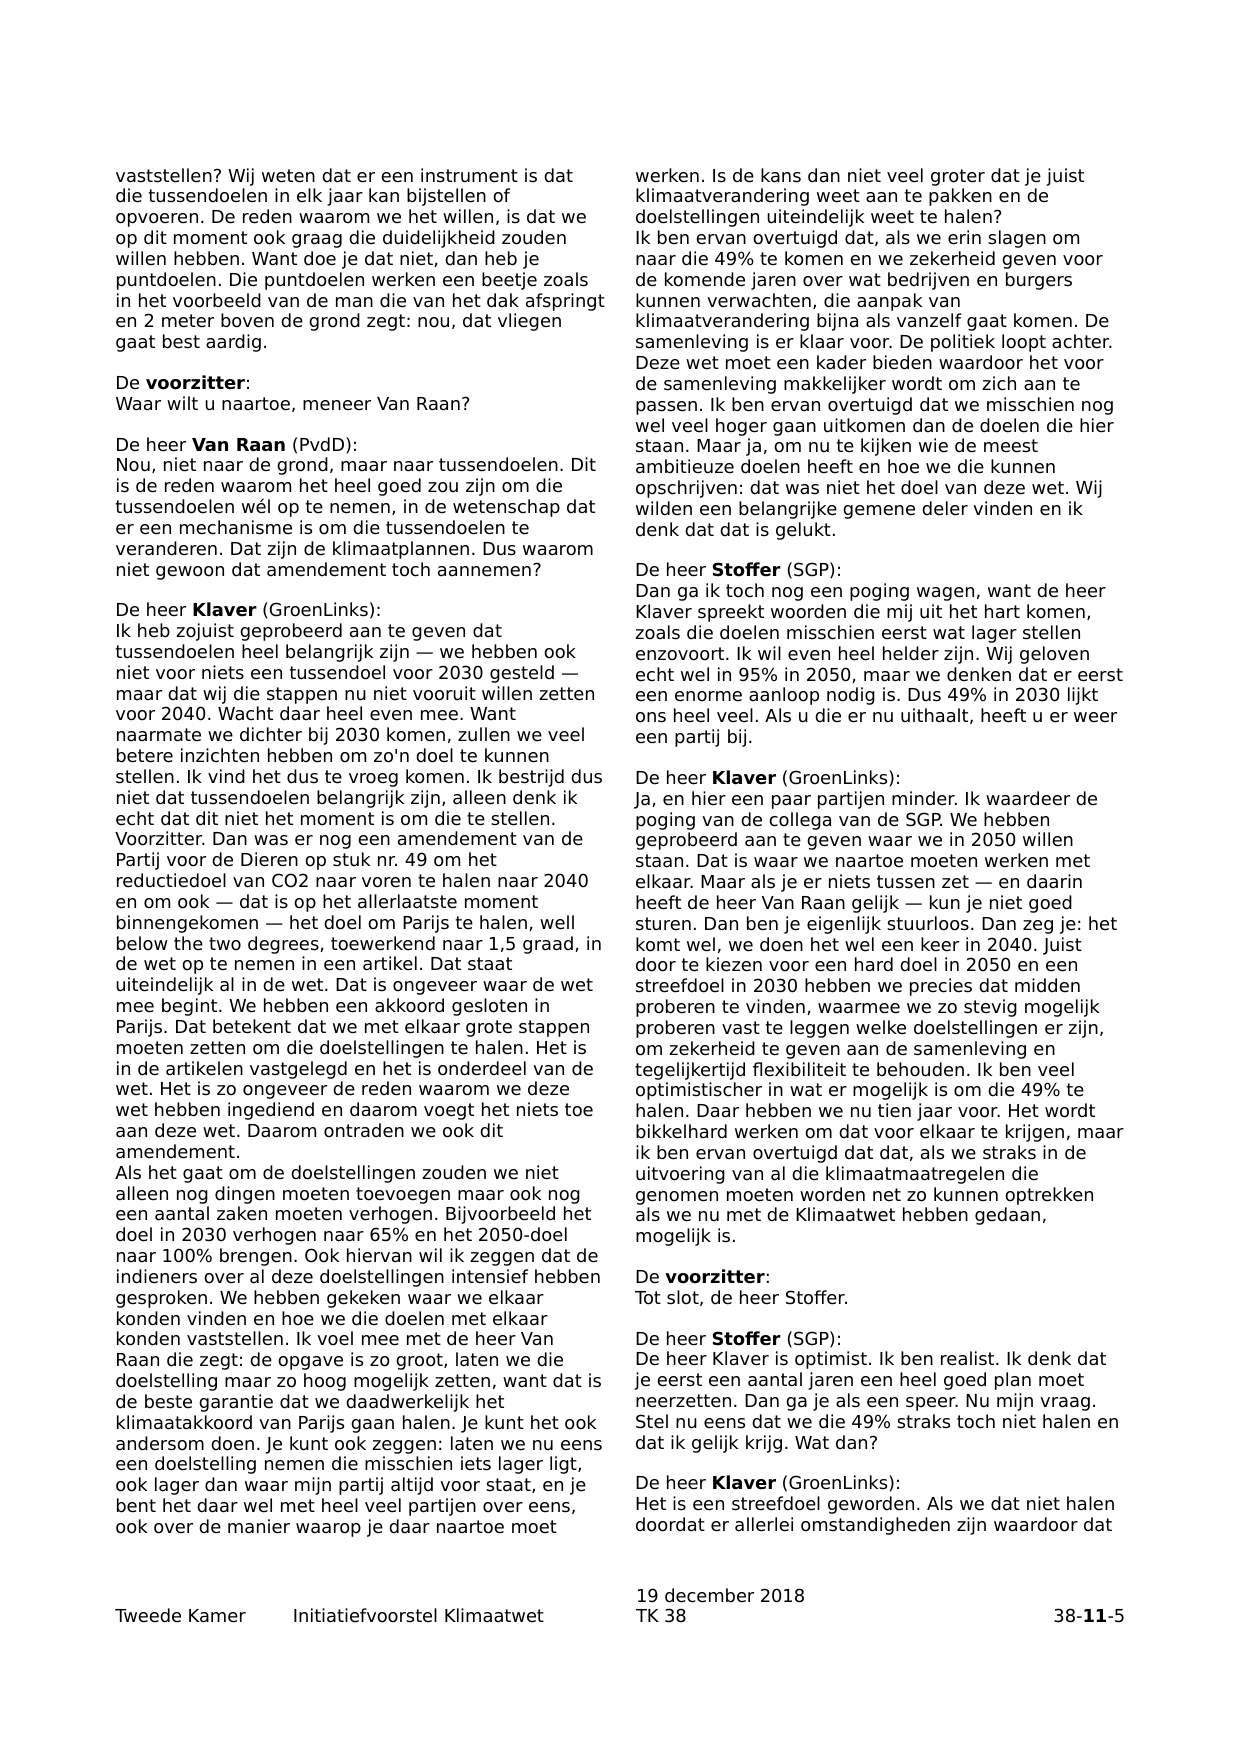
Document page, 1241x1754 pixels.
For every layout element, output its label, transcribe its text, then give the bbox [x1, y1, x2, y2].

text De heer Klaver (GroenLinks): [115, 600, 605, 621]
text werken. Is de kans dan niet veel groter dat je juist klimaatverandering weet aan te pakken en de doelstellingen uiteindelijk weet te halen? [635, 165, 1125, 228]
text Als het gaat om de doelstellingen zouden we niet alleen nog dingen moeten toevoegen maar ook nog een aantal zaken moeten verhogen. Bijvoorbeeld het doel in 2030 verhogen naar 65% en het 2050-doel naar 100% brengen. Ook hiervan wil ik zeggen dat de indieners over al deze doelstellingen intensief hebben gesproken. We hebben gekeken waar we elkaar konden vinden en hoe we die doelen met elkaar konden vaststellen. Ik voel mee met de heer Van Raan die zegt: de opgave is zo groot, laten we die doelstelling maar zo hoog mogelijk zetten, want dat is de beste garantie dat we daadwerkelijk het klimaatakkoord van Parijs gaan halen. Je kunt het ook andersom doen. Je kunt ook zeggen: laten we nu eens een doelstelling nemen die misschien iets lager ligt, ook lager dan waar mijn partij altijd voor staat, en je bent het daar wel met heel veel partijen over eens, ook over de manier waarop je daar naartoe moet [115, 1162, 605, 1537]
text De heer Stoffer (SGP): [635, 1328, 1125, 1349]
text Het is een streefdoel geworden. Als we dat niet halen doordat er allerlei omstandigheden zijn waardoor dat [635, 1494, 1125, 1536]
text Ik ben ervan overtuigd dat, als we erin slagen om naar die 49% te komen en we zekerheid geven voor de komende jaren over wat bedrijven en burgers kunnen verwachten, die aanpak van klimaatverandering bijna als vanzelf gaat komen. De samenleving is er klaar voor. De politiek loopt achter. Deze wet moet een kader bieden waardoor het voor de samenleving makkelijker wordt om zich aan te passen. Ik ben ervan overtuigd dat we misschien nog wel veel hoger gaan uitkomen dan de doelen die hier staan. Maar ja, om nu te kijken wie de meest ambitieuze doelen heeft en hoe we die kunnen opschrijven: dat was niet het doel van deze wet. Wij wilden een belangrijke gemene deler vinden en ik denk dat dat is gelukt. [635, 228, 1125, 540]
text De heer Klaver (GroenLinks): [635, 768, 1125, 788]
text Dan ga ik toch nog een poging wagen, want de heer Klaver spreekt woorden die mij uit het hart komen, zoals die doelen misschien eerst wat lager stellen enzovoort. Ik wil even heel helder zijn. Wij geloven echt wel in 95% in 2050, maar we denken dat er eerst een enorme aanloop nodig is. Dus 49% in 2030 lijkt ons heel veel. Als u die er nu uithaalt, heeft u er weer een partij bij. [635, 581, 1125, 748]
text De voorzitter: [635, 1267, 1125, 1287]
text De heer Stoffer (SGP): [635, 560, 1125, 581]
text De voorzitter: [115, 373, 605, 393]
text De heer Van Raan (PvdD): [115, 434, 605, 455]
text Ja, en hier een paar partijen minder. Ik waardeer de poging van de collega van de SGP. We hebben geprobeerd aan te geven waar we in 2050 willen staan. Dat is waar we naartoe moeten werken met elkaar. Maar als je er niets tussen zet — en daarin heeft de heer Van Raan gelijk — kun je niet goed sturen. Dan ben je eigenlijk stuurloos. Dan zeg je: het komt wel, we doen het wel een keer in 2040. Juist door te kiezen voor een hard doel in 2050 en een streefdoel in 2030 hebben we precies dat midden proberen te vinden, waarmee we zo stevig mogelijk proberen vast te leggen welke doelstellingen er zijn, om zekerheid te geven aan de samenleving en tegelijkertijd flexibiliteit te behouden. Ik ben veel optimistischer in wat er mogelijk is om die 49% te halen. Daar hebben we nu tien jaar voor. Het wordt bikkelhard werken om dat voor elkaar te krijgen, maar ik ben ervan overtuigd dat dat, als we straks in de uitvoering van al die klimaatmaatregelen die genomen moeten worden net zo kunnen optrekken als we nu met de Klimaatwet hebben gedaan, mogelijk is. [635, 788, 1125, 1247]
text Tot slot, de heer Stoffer. [635, 1287, 1125, 1308]
text Ik heb zojuist geprobeerd aan te geven dat tussendoelen heel belangrijk zijn — we hebben ook niet voor niets een tussendoel voor 2030 gesteld — maar dat wij die stappen nu niet vooruit willen zetten voor 2040. Wacht daar heel even mee. Want naarmate we dichter bij 2030 komen, zullen we veel betere inzichten hebben om zo'n doel te kunnen stellen. Ik vind het dus te vroeg komen. Ik bestrijd dus niet dat tussendoelen belangrijk zijn, alleen denk ik echt dat dit niet het moment is om die te stellen. Voorzitter. Dan was er nog een amendement van de Partij voor de Dieren op stuk nr. 49 om het reductiedoel van CO2 naar voren te halen naar 2040 en om ook — dat is op het allerlaatste moment binnengekomen — het doel om Parijs te halen, well below the two degrees, toewerkend naar 1,5 graad, in de wet op te nemen in een artikel. Dat staat uiteindelijk al in de wet. Dat is ongeveer waar de wet mee begint. We hebben een akkoord gesloten in Parijs. Dat betekent dat we met elkaar grote stappen moeten zetten om die doelstellingen te halen. Het is in de artikelen vastgelegd en het is onderdeel van de wet. Het is zo ongeveer de reden waarom we deze wet hebben ingediend en daarom voegt het niets toe aan deze wet. Daarom ontraden we ook dit amendement. [115, 621, 605, 1162]
text Waar wilt u naartoe, meneer Van Raan? [115, 393, 605, 414]
text De heer Klaver (GroenLinks): [635, 1473, 1125, 1494]
text vaststellen? Wij weten dat er een instrument is dat die tussendoelen in elk jaar kan bijstellen of opvoeren. De reden waarom we het willen, is dat we op dit moment ook graag die duidelijkheid zouden willen hebben. Want doe je dat niet, dan heb je puntdoelen. Die puntdoelen werken een beetje zoals in het voorbeeld van de man die van het dak afspringt en 2 meter boven de grond zegt: nou, dat vliegen gaat best aardig. [115, 165, 605, 353]
text Nou, niet naar de grond, maar naar tussendoelen. Dit is de reden waarom het heel goed zou zijn om die tussendoelen wél op te nemen, in de wetenschap dat er een mechanisme is om die tussendoelen te veranderen. Dat zijn de klimaatplannen. Dus waarom niet gewoon dat amendement toch aannemen? [115, 455, 605, 580]
text De heer Klaver is optimist. Ik ben realist. Ik denk dat je eerst een aantal jaren een heel goed plan moet neerzetten. Dan ga je als een speer. Nu mijn vraag. Stel nu eens dat we die 49% straks toch niet halen en dat ik gelijk krijg. Wat dan? [635, 1349, 1125, 1453]
